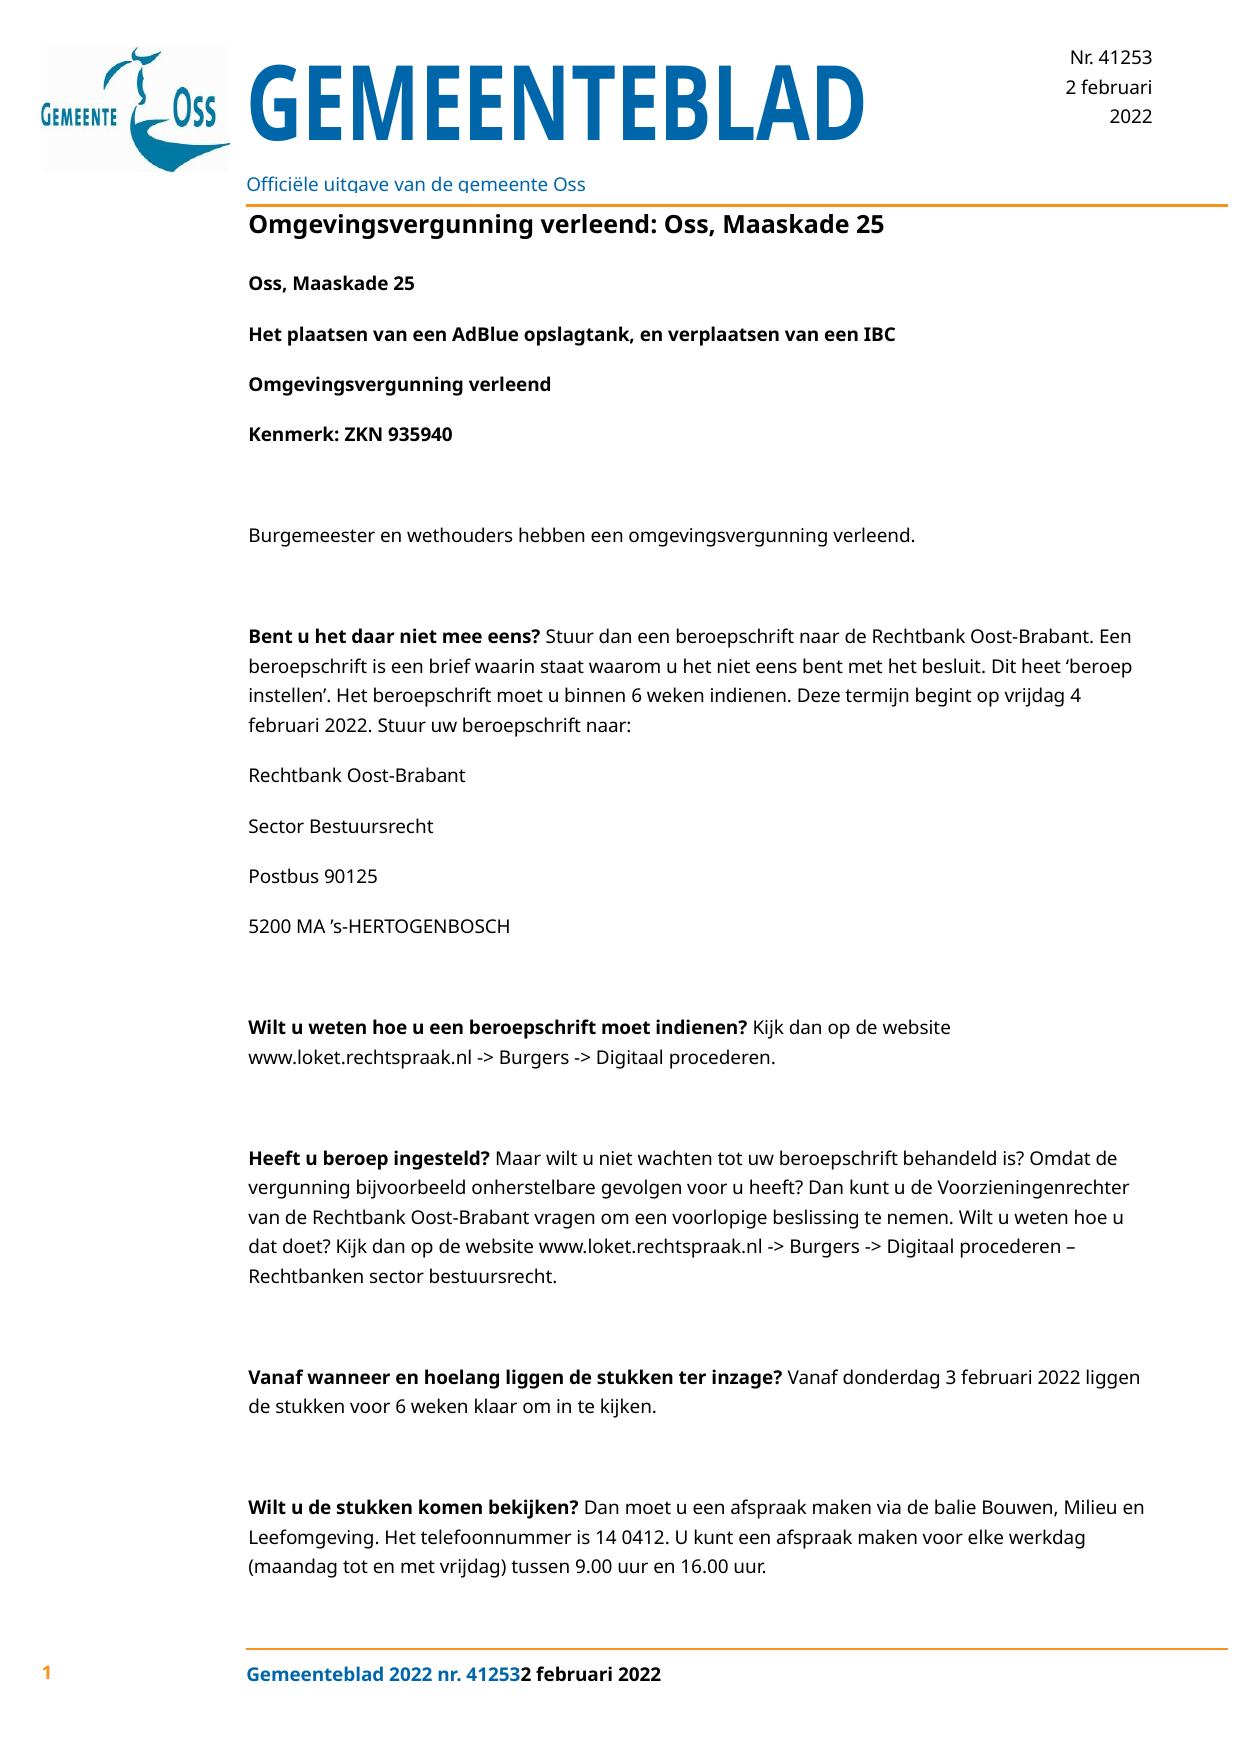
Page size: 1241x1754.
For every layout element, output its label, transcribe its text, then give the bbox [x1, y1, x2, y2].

text Kenmerk: ZKN 935940 [248, 422, 1152, 447]
text Vanaf wanneer en hoelang liggen de stukken ter inzage? Vanaf donderdag 3 februari 2022 liggen de stukken voor 6 weken klaar om in te kijken. [248, 1364, 1152, 1419]
text Postbus 90125 [248, 863, 1152, 889]
text Oss, Maaskade 25 [248, 270, 1152, 296]
text Bent u het daar niet mee eens? Stuur dan een beroepschrift naar de Rechtbank Oost-Brabant. Een beroepschrift is een brief waarin staat waarom u het niet eens bent met het besluit. Dit heet ‘beroep instellen’. Het beroepschrift moet u binnen 6 weken indienen. Deze termijn begint op vrijdag 4 februari 2022. Stuur uw beroepschrift naar: [248, 623, 1152, 738]
text Burgemeester en wethouders hebben een omgevingsvergunning verleend. [248, 522, 1152, 548]
text Omgevingsvergunning verleend [248, 371, 1152, 397]
text Wilt u de stukken komen bekijken? Dan moet u een afspraak maken via de balie Bouwen, Milieu en Leefomgeving. Het telefoonnummer is 14 0412. U kunt een afspraak maken voor elke werkdag (maandag tot en met vrijdag) tussen 9.00 uur en 16.00 uur. [248, 1494, 1152, 1579]
text Heeft u beroep ingesteld? Maar wilt u niet wachten tot uw beroepschrift behandeld is? Omdat de vergunning bijvoorbeeld onherstelbare gevolgen voor u heeft? Dan kunt u de Voorzieningenrechter van de Rechtbank Oost-Brabant vragen om een voorlopige beslissing te nemen. Wilt u weten hoe u dat doet? Kijk dan op de website www.loket.rechtspraak.nl -> Burgers -> Digitaal procederen – Rechtbanken sector bestuursrecht. [248, 1145, 1152, 1289]
picture [41, 47, 231, 172]
text Omgevingsvergunning verleend: Oss, Maaskade 25 [248, 207, 1152, 241]
text Het plaatsen van een AdBlue opslagtank, en verplaatsen van een IBC [248, 321, 1152, 346]
text 5200 MA ’s-HERTOGENBOSCH [248, 914, 1152, 939]
text Wilt u weten hoe u een beroepschrift moet indienen? Kijk dan op de website www.loket.rechtspraak.nl -> Burgers -> Digitaal procederen. [248, 1014, 1152, 1070]
text Sector Bestuursrecht [248, 813, 1152, 838]
text Rechtbank Oost-Brabant [248, 762, 1152, 788]
